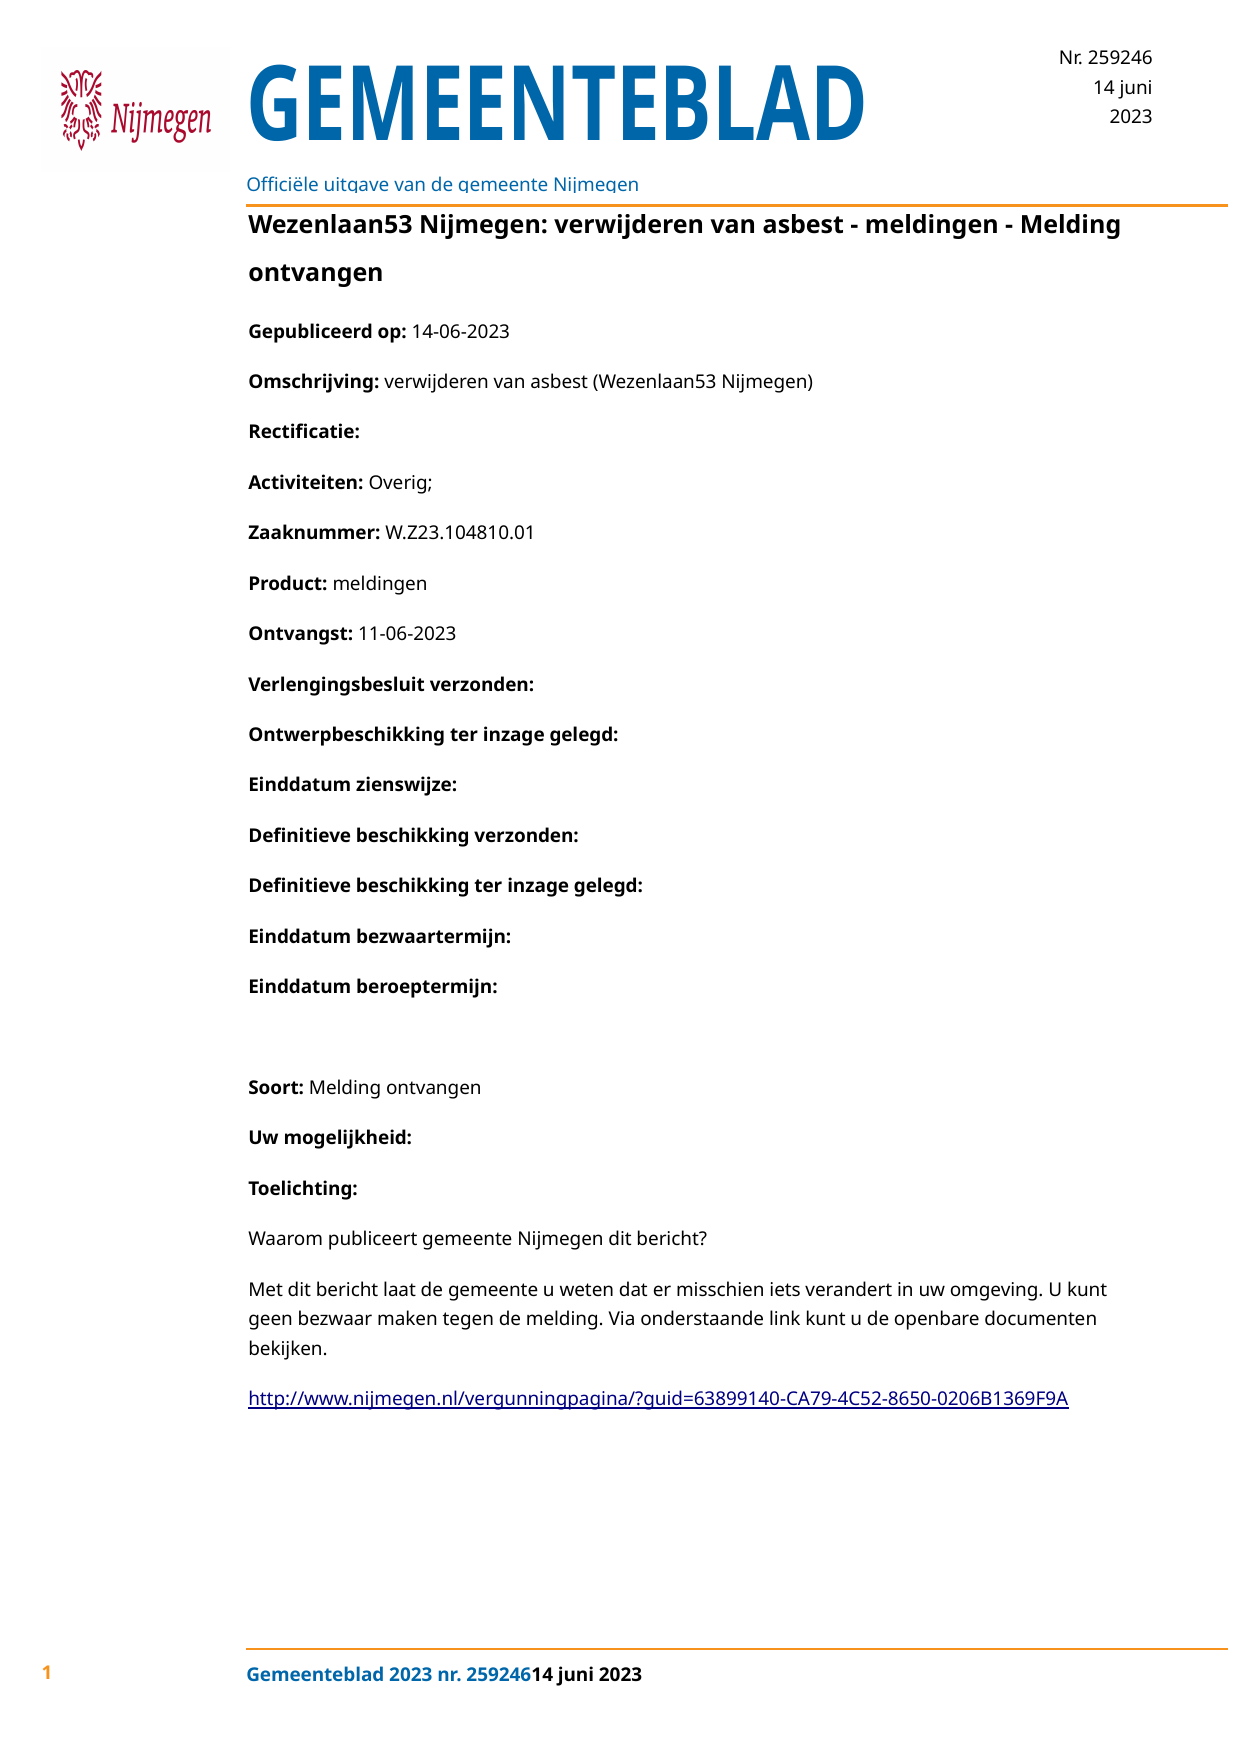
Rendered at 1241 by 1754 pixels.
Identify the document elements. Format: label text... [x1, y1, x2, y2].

text Ontwerpbeschikking ter inzage gelegd: [248, 721, 1152, 747]
text Activiteiten: Overig; [248, 469, 1152, 495]
text Ontvangst: 11-06-2023 [248, 620, 1152, 646]
text Product: meldingen [248, 570, 1152, 596]
text Omschrijving: verwijderen van asbest (Wezenlaan53 Nijmegen) [248, 368, 1152, 394]
text Einddatum beroeptermijn: [248, 973, 1152, 999]
text Waarom publiceert gemeente Nijmegen dit bericht? [248, 1225, 1152, 1251]
text Wezenlaan53 Nijmegen: verwijderen van asbest - meldingen - Melding ontvangen [248, 207, 1152, 288]
text Einddatum bezwaartermijn: [248, 923, 1152, 949]
text Definitieve beschikking verzonden: [248, 822, 1152, 848]
picture [41, 47, 231, 172]
text Soort: Melding ontvangen [248, 1074, 1152, 1100]
text Uw mogelijkheid: [248, 1124, 1152, 1150]
text Gepubliceerd op: 14-06-2023 [248, 318, 1152, 344]
text Rectificatie: [248, 419, 1152, 444]
text Einddatum zienswijze: [248, 772, 1152, 797]
text Zaaknummer: W.Z23.104810.01 [248, 519, 1152, 545]
text Definitieve beschikking ter inzage gelegd: [248, 872, 1152, 898]
text http://www.nijmegen.nl/vergunningpagina/?guid=63899140-CA79-4C52-8650-0206B1369F9A [248, 1385, 1152, 1411]
text Verlengingsbesluit verzonden: [248, 671, 1152, 697]
text Toelichting: [248, 1175, 1152, 1201]
text Met dit bericht laat de gemeente u weten dat er misschien iets verandert in uw omgeving. U kunt geen bezwaar maken tegen de melding. Via onderstaande link kunt u de openbare documenten bekijken. [248, 1276, 1152, 1361]
